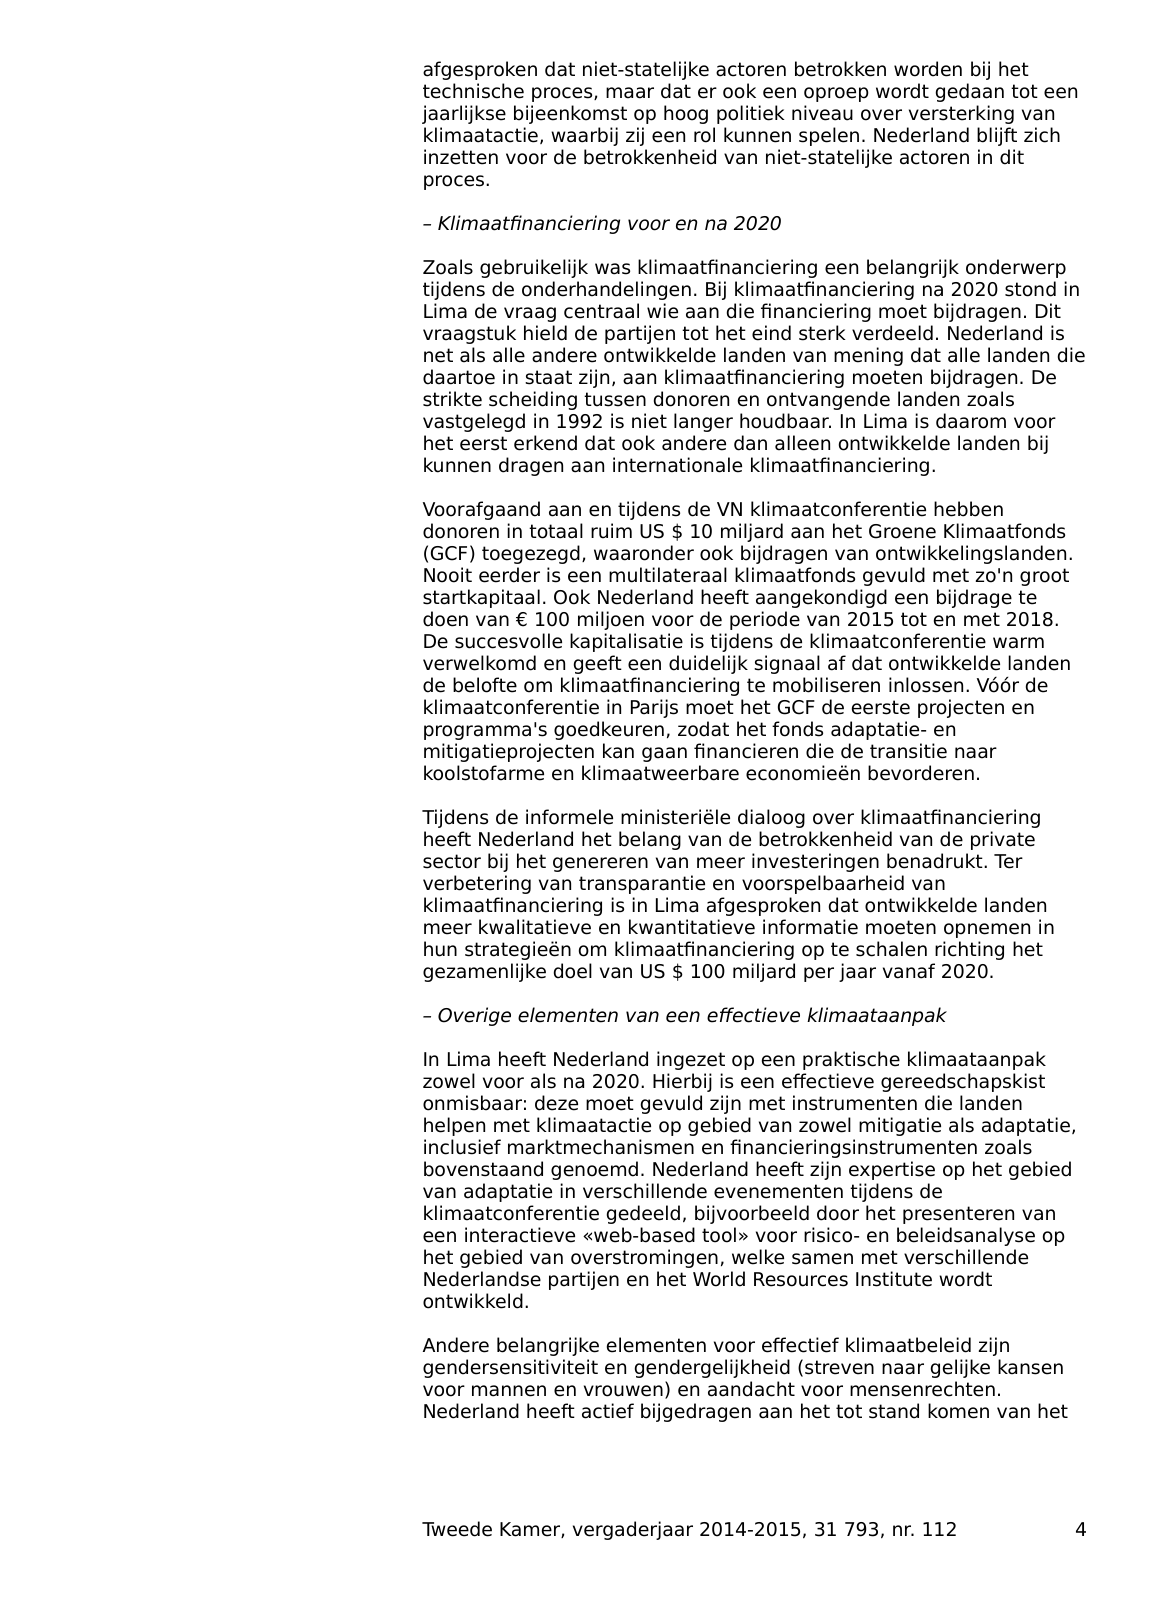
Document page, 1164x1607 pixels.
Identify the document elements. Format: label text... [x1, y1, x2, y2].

subtitle – Klimaatfinanciering voor en na 2020 [422, 213, 1087, 235]
text afgesproken dat niet-statelijke actoren betrokken worden bij het technische proces, maar dat er ook een oproep wordt gedaan tot een jaarlijkse bijeenkomst op hoog politiek niveau over versterking van klimaatactie, waarbij zij een rol kunnen spelen. Nederland blijft zich inzetten voor de betrokkenheid van niet-statelijke actoren in dit proces. [422, 59, 1087, 191]
subtitle – Overige elementen van een effectieve klimaataanpak [422, 1005, 1087, 1027]
text In Lima heeft Nederland ingezet op een praktische klimaataanpak zowel voor als na 2020. Hierbij is een effectieve gereedschapskist onmisbaar: deze moet gevuld zijn met instrumenten die landen helpen met klimaatactie op gebied van zowel mitigatie als adaptatie, inclusief marktmechanismen en financieringsinstrumenten zoals bovenstaand genoemd. Nederland heeft zijn expertise op het gebied van adaptatie in verschillende evenementen tijdens de klimaatconferentie gedeeld, bijvoorbeeld door het presenteren van een interactieve «web-based tool» voor risico- en beleidsanalyse op het gebied van overstromingen, welke samen met verschillende Nederlandse partijen en het World Resources Institute wordt ontwikkeld. [422, 1049, 1087, 1313]
text Voorafgaand aan en tijdens de VN klimaatconferentie hebben donoren in totaal ruim US $ 10 miljard aan het Groene Klimaatfonds (GCF) toegezegd, waaronder ook bijdragen van ontwikkelingslanden. Nooit eerder is een multilateraal klimaatfonds gevuld met zo'n groot startkapitaal. Ook Nederland heeft aangekondigd een bijdrage te doen van € 100 miljoen voor de periode van 2015 tot en met 2018. De succesvolle kapitalisatie is tijdens de klimaatconferentie warm verwelkomd en geeft een duidelijk signaal af dat ontwikkelde landen de belofte om klimaatfinanciering te mobiliseren inlossen. Vóór de klimaatconferentie in Parijs moet het GCF de eerste projecten en programma's goedkeuren, zodat het fonds adaptatie- en mitigatieprojecten kan gaan financieren die de transitie naar koolstofarme en klimaatweerbare economieën bevorderen. [422, 499, 1087, 785]
text Zoals gebruikelijk was klimaatfinanciering een belangrijk onderwerp tijdens de onderhandelingen. Bij klimaatfinanciering na 2020 stond in Lima de vraag centraal wie aan die financiering moet bijdragen. Dit vraagstuk hield de partijen tot het eind sterk verdeeld. Nederland is net als alle andere ontwikkelde landen van mening dat alle landen die daartoe in staat zijn, aan klimaatfinanciering moeten bijdragen. De strikte scheiding tussen donoren en ontvangende landen zoals vastgelegd in 1992 is niet langer houdbaar. In Lima is daarom voor het eerst erkend dat ook andere dan alleen ontwikkelde landen bij kunnen dragen aan internationale klimaatfinanciering. [422, 257, 1087, 477]
text Andere belangrijke elementen voor effectief klimaatbeleid zijn gendersensitiviteit en gendergelijkheid (streven naar gelijke kansen voor mannen en vrouwen) en aandacht voor mensenrechten. Nederland heeft actief bijgedragen aan het tot stand komen van het [422, 1335, 1087, 1423]
text Tijdens de informele ministeriële dialoog over klimaatfinanciering heeft Nederland het belang van de betrokkenheid van de private sector bij het genereren van meer investeringen benadrukt. Ter verbetering van transparantie en voorspelbaarheid van klimaatfinanciering is in Lima afgesproken dat ontwikkelde landen meer kwalitatieve en kwantitatieve informatie moeten opnemen in hun strategieën om klimaatfinanciering op te schalen richting het gezamenlijke doel van US $ 100 miljard per jaar vanaf 2020. [422, 807, 1087, 983]
